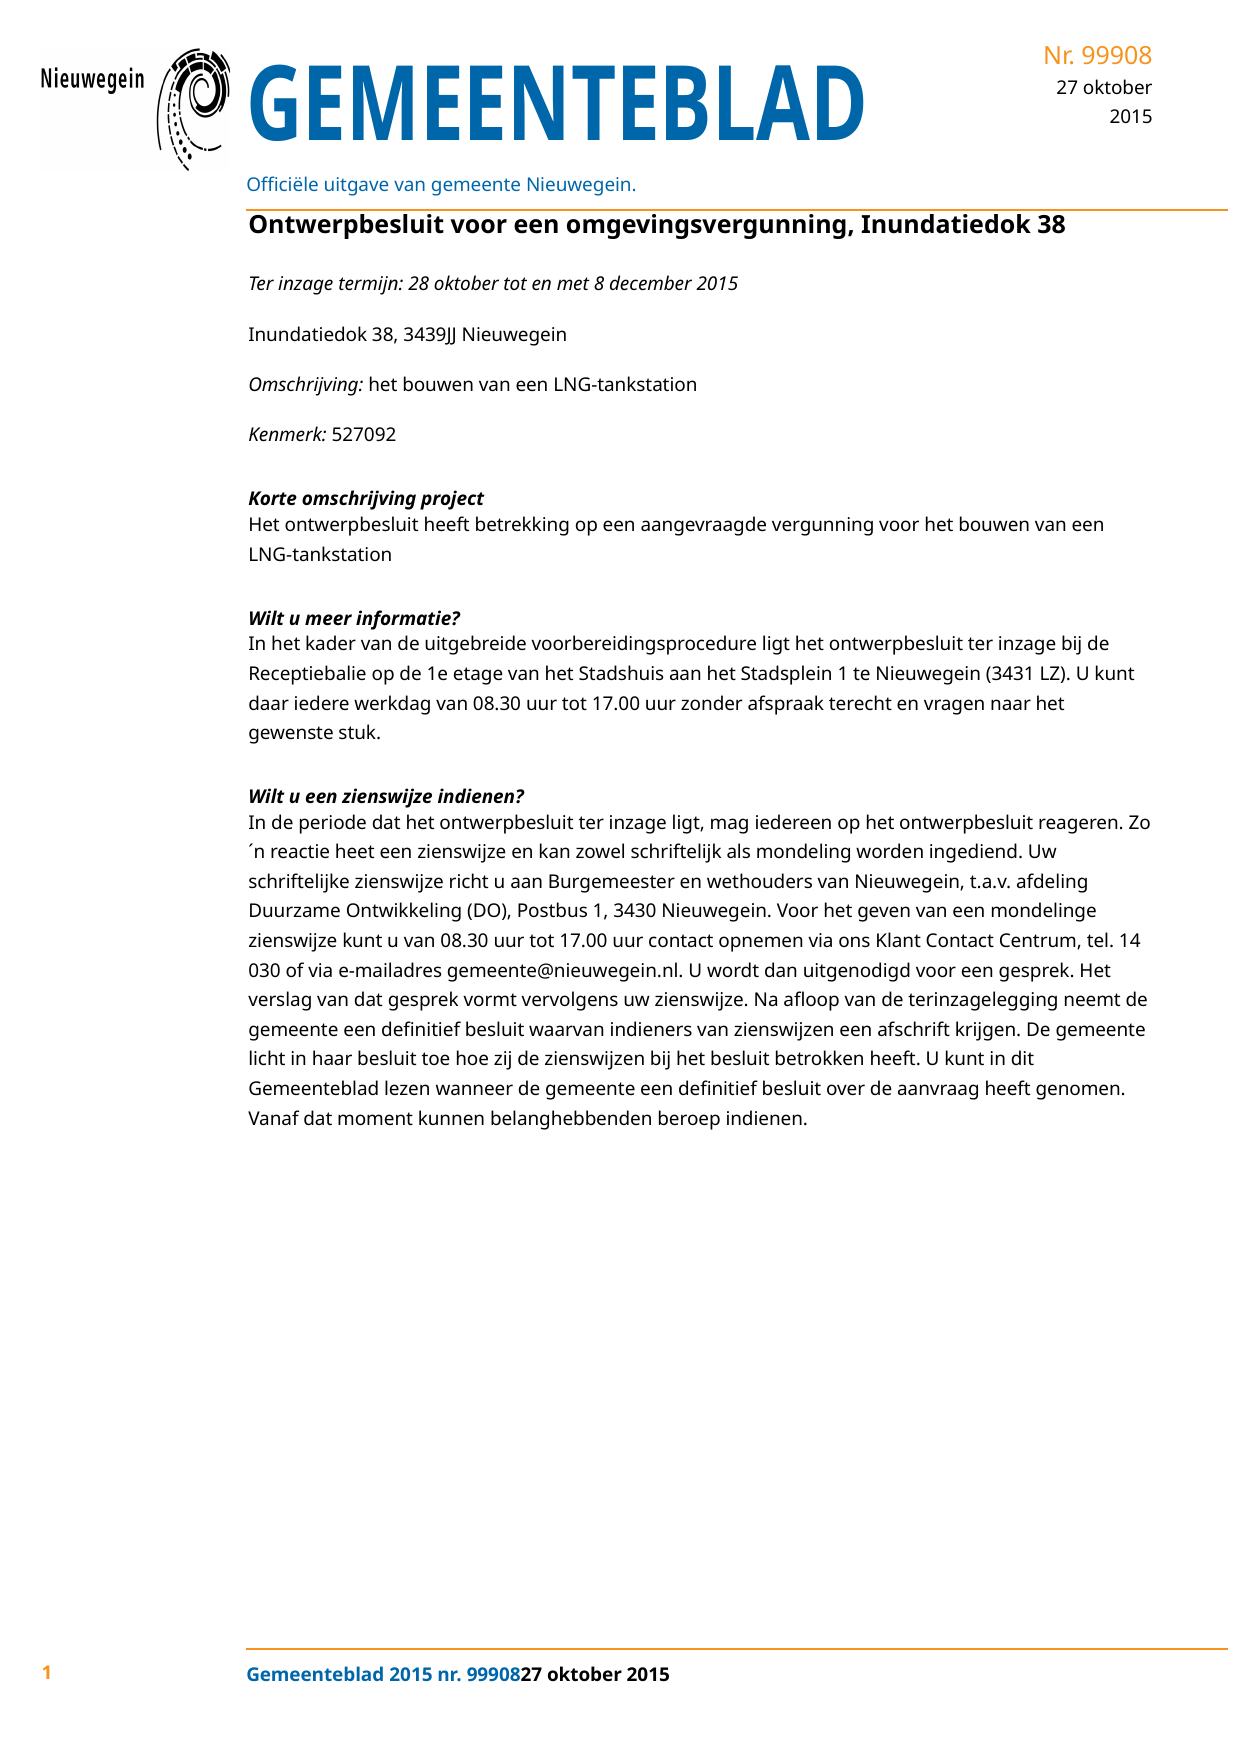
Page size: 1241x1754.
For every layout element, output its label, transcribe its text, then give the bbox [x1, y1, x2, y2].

text Omschrijving: het bouwen van een LNG-tankstation [248, 371, 1152, 397]
text In de periode dat het ontwerpbesluit ter inzage ligt, mag iedereen op het ontwerpbesluit reageren. Zo´n reactie heet een zienswijze en kan zowel schriftelijk als mondeling worden ingediend. Uw schriftelijke zienswijze richt u aan Burgemeester en wethouders van Nieuwegein, t.a.v. afdeling Duurzame Ontwikkeling (DO), Postbus 1, 3430 Nieuwegein. Voor het geven van een mondelinge zienswijze kunt u van 08.30 uur tot 17.00 uur contact opnemen via ons Klant Contact Centrum, tel. 14 030 of via e-mailadres gemeente@nieuwegein.nl. U wordt dan uitgenodigd voor een gesprek. Het verslag van dat gesprek vormt vervolgens uw zienswijze. Na afloop van de terinzagelegging neemt de gemeente een definitief besluit waarvan indieners van zienswijzen een afschrift krijgen. De gemeente licht in haar besluit toe hoe zij de zienswijzen bij het besluit betrokken heeft. U kunt in dit Gemeenteblad lezen wanneer de gemeente een definitief besluit over de aanvraag heeft genomen. Vanaf dat moment kunnen belanghebbenden beroep indienen. [248, 809, 1152, 1131]
text Het ontwerpbesluit heeft betrekking op een aangevraagde vergunning voor het bouwen van een LNG-tankstation [248, 511, 1152, 567]
text Kenmerk: 527092 [248, 422, 1152, 447]
text Inundatiedok 38, 3439JJ Nieuwegein [248, 321, 1152, 346]
text Ter inzage termijn: 28 oktober tot en met 8 december 2015 [248, 270, 1152, 296]
text In het kader van de uitgebreide voorbereidingsprocedure ligt het ontwerpbesluit ter inzage bij de Receptiebalie op de 1e etage van het Stadshuis aan het Stadsplein 1 te Nieuwegein (3431 LZ). U kunt daar iedere werkdag van 08.30 uur tot 17.00 uur zonder afspraak terecht en vragen naar het gewenste stuk. [248, 631, 1152, 745]
text Wilt u een zienswijze indienen? [248, 783, 1152, 809]
picture [41, 47, 231, 172]
text Korte omschrijving project [248, 486, 1152, 511]
text Ontwerpbesluit voor een omgevingsvergunning, Inundatiedok 38 [248, 211, 1152, 241]
text Wilt u meer informatie? [248, 605, 1152, 631]
